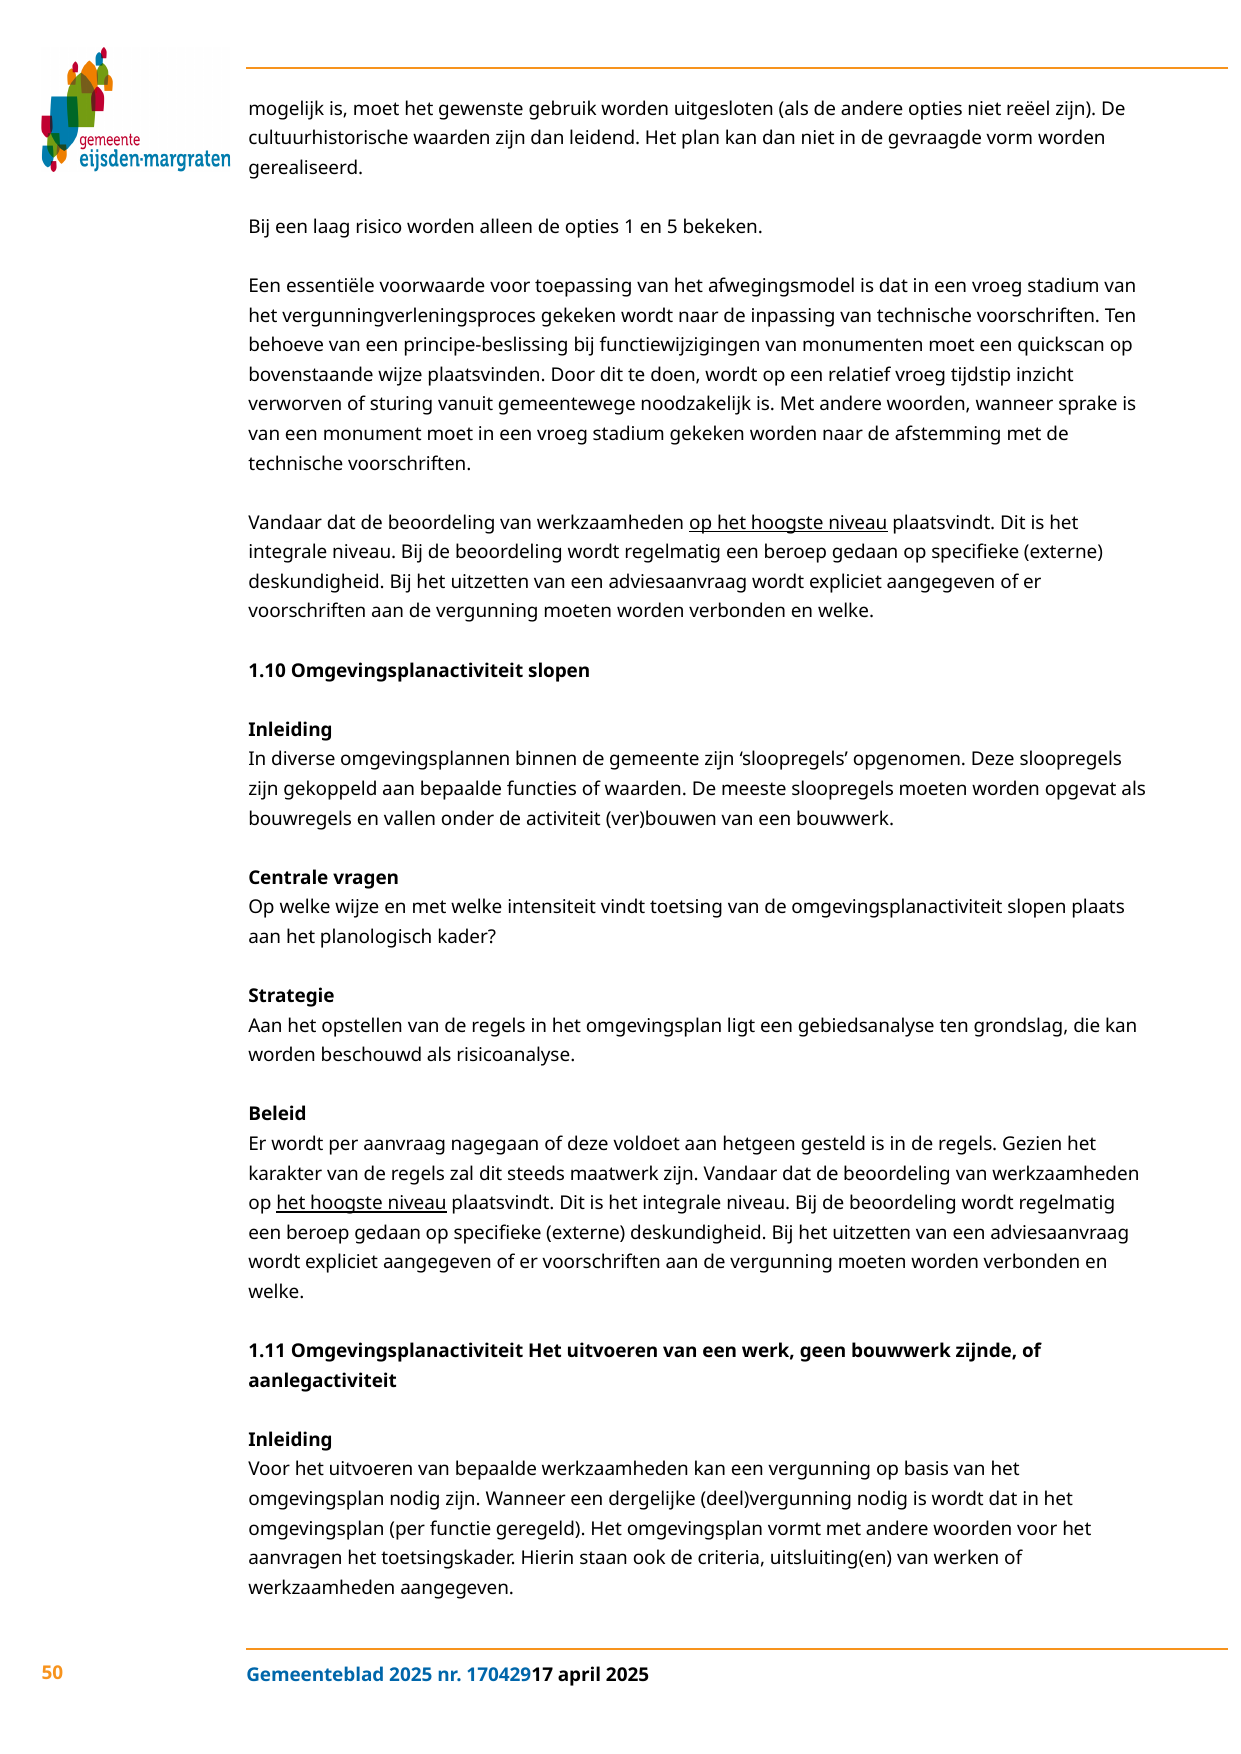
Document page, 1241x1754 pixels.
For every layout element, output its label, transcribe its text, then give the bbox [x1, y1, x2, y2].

text Vandaar dat de beoordeling van werkzaamheden op het hoogste niveau plaatsvindt. Dit is het integrale niveau. Bij de beoordeling wordt regelmatig een beroep gedaan op specifieke (externe) deskundigheid. Bij het uitzetten van een adviesaanvraag wordt expliciet aangegeven of er voorschriften aan de vergunning moeten worden verbonden en welke. [248, 509, 1152, 623]
text Beleid [248, 1101, 1152, 1126]
text Er wordt per aanvraag nagegaan of deze voldoet aan hetgeen gesteld is in de regels. Gezien het karakter van de regels zal dit steeds maatwerk zijn. Vandaar dat de beoordeling van werkzaamheden op het hoogste niveau plaatsvindt. Dit is het integrale niveau. Bij de beoordeling wordt regelmatig een beroep gedaan op specifieke (externe) deskundigheid. Bij het uitzetten van een adviesaanvraag wordt expliciet aangegeven of er voorschriften aan de vergunning moeten worden verbonden en welke. [248, 1130, 1152, 1304]
text Strategie [248, 982, 1152, 1008]
text Inleiding [248, 1426, 1152, 1452]
text Een essentiële voorwaarde voor toepassing van het afwegingsmodel is dat in een vroeg stadium van het vergunningverleningsproces gekeken wordt naar de inpassing van technische voorschriften. Ten behoeve van een principe-beslissing bij functiewijzigingen van monumenten moet een quickscan op bovenstaande wijze plaatsvinden. Door dit te doen, wordt op een relatief vroeg tijdstip inzicht verworven of sturing vanuit gemeentewege noodzakelijk is. Met andere woorden, wanneer sprake is van een monument moet in een vroeg stadium gekeken worden naar de afstemming met de technische voorschriften. [248, 272, 1152, 476]
text Aan het opstellen van de regels in het omgevingsplan ligt een gebiedsanalyse ten grondslag, die kan worden beschouwd als risicoanalyse. [248, 1012, 1152, 1067]
text 1.10 Omgevingsplanactiviteit slopen [248, 657, 1152, 683]
text Centrale vragen [248, 864, 1152, 890]
text Bij een laag risico worden alleen de opties 1 en 5 bekeken. [248, 213, 1152, 239]
text Voor het uitvoeren van bepaalde werkzaamheden kan een vergunning op basis van het omgevingsplan nodig zijn. Wanneer een dergelijke (deel)vergunning nodig is wordt dat in het omgevingsplan (per functie geregeld). Het omgevingsplan vormt met andere woorden voor het aanvragen het toetsingskader. Hierin staan ook de criteria, uitsluiting(en) van werken of werkzaamheden aangegeven. [248, 1456, 1152, 1600]
text Inleiding [248, 716, 1152, 742]
text mogelijk is, moet het gewenste gebruik worden uitgesloten (als de andere opties niet reëel zijn). De cultuurhistorische waarden zijn dan leidend. Het plan kan dan niet in de gevraagde vorm worden gerealiseerd. [248, 95, 1152, 180]
text Op welke wijze en met welke intensiteit vindt toetsing van de omgevingsplanactiviteit slopen plaats aan het planologisch kader? [248, 893, 1152, 949]
text 1.11 Omgevingsplanactiviteit Het uitvoeren van een werk, geen bouwwerk zijnde, of aanlegactiviteit [248, 1337, 1152, 1393]
picture [41, 47, 231, 172]
text In diverse omgevingsplannen binnen de gemeente zijn ‘sloopregels’ opgenomen. Deze sloopregels zijn gekoppeld aan bepaalde functies of waarden. De meeste sloopregels moeten worden opgevat als bouwregels en vallen onder de activiteit (ver)bouwen van een bouwwerk. [248, 746, 1152, 831]
